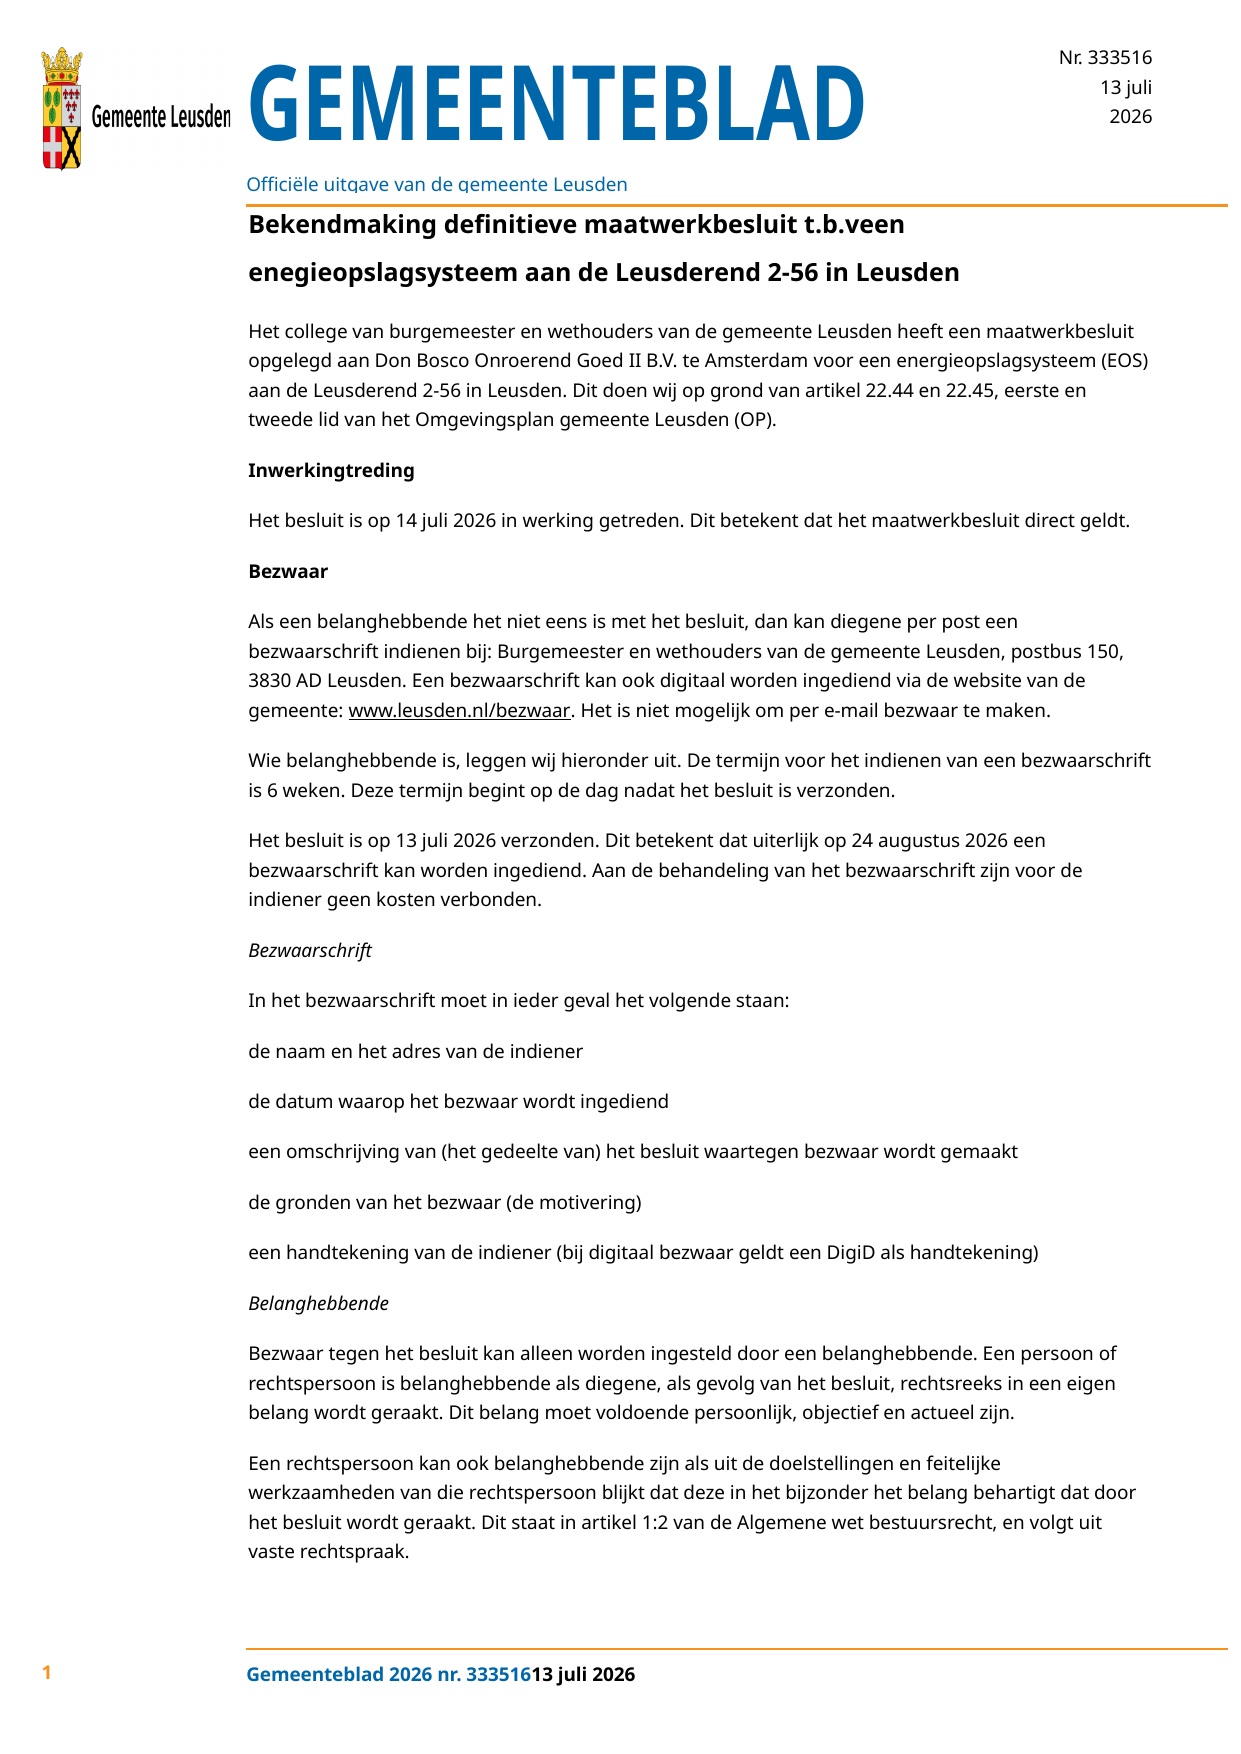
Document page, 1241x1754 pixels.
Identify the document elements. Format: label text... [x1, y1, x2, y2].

text de gronden van het bezwaar (de motivering) [248, 1189, 1152, 1215]
text Inwerkingtreding [248, 457, 1152, 483]
text Bezwaar tegen het besluit kan alleen worden ingesteld door een belanghebbende. Een persoon of rechtspersoon is belanghebbende als diegene, als gevolg van het besluit, rechtsreeks in een eigen belang wordt geraakt. Dit belang moet voldoende persoonlijk, objectief en actueel zijn. [248, 1340, 1152, 1425]
text Belanghebbende [248, 1290, 1152, 1316]
text Als een belanghebbende het niet eens is met het besluit, dan kan diegene per post een bezwaarschrift indienen bij: Burgemeester en wethouders van de gemeente Leusden, postbus 150, 3830 AD Leusden. Een bezwaarschrift kan ook digitaal worden ingediend via de website van de gemeente: www.leusden.nl/bezwaar. Het is niet mogelijk om per e-mail bezwaar te maken. [248, 608, 1152, 723]
text een omschrijving van (het gedeelte van) het besluit waartegen bezwaar wordt gemaakt [248, 1139, 1152, 1164]
text Een rechtspersoon kan ook belanghebbende zijn als uit de doelstellingen en feitelijke werkzaamheden van die rechtspersoon blijkt dat deze in het bijzonder het belang behartigt dat door het besluit wordt geraakt. Dit staat in artikel 1:2 van de Algemene wet bestuursrecht, en volgt uit vaste rechtspraak. [248, 1450, 1152, 1564]
text Wie belanghebbende is, leggen wij hieronder uit. De termijn voor het indienen van een bezwaarschrift is 6 weken. Deze termijn begint op de dag nadat het besluit is verzonden. [248, 747, 1152, 803]
text een handtekening van de indiener (bij digitaal bezwaar geldt een DigiD als handtekening) [248, 1239, 1152, 1265]
text Het college van burgemeester en wethouders van de gemeente Leusden heeft een maatwerkbesluit opgelegd aan Don Bosco Onroerend Goed II B.V. te Amsterdam voor een energieopslagsysteem (EOS) aan de Leusderend 2-56 in Leusden. Dit doen wij op grond van artikel 22.44 en 22.45, eerste en tweede lid van het Omgevingsplan gemeente Leusden (OP). [248, 318, 1152, 432]
picture [41, 47, 231, 172]
text Bekendmaking definitieve maatwerkbesluit t.b.veen enegieopslagsysteem aan de Leusderend 2-56 in Leusden [248, 207, 1152, 288]
text Bezwaar [248, 558, 1152, 584]
text Het besluit is op 13 juli 2026 verzonden. Dit betekent dat uiterlijk op 24 augustus 2026 een bezwaarschrift kan worden ingediend. Aan de behandeling van het bezwaarschrift zijn voor de indiener geen kosten verbonden. [248, 827, 1152, 912]
text de naam en het adres van de indiener [248, 1038, 1152, 1064]
text In het bezwaarschrift moet in ieder geval het volgende staan: [248, 987, 1152, 1013]
text Het besluit is op 14 juli 2026 in werking getreden. Dit betekent dat het maatwerkbesluit direct geldt. [248, 507, 1152, 533]
text de datum waarop het bezwaar wordt ingediend [248, 1088, 1152, 1114]
text Bezwaarschrift [248, 937, 1152, 963]
